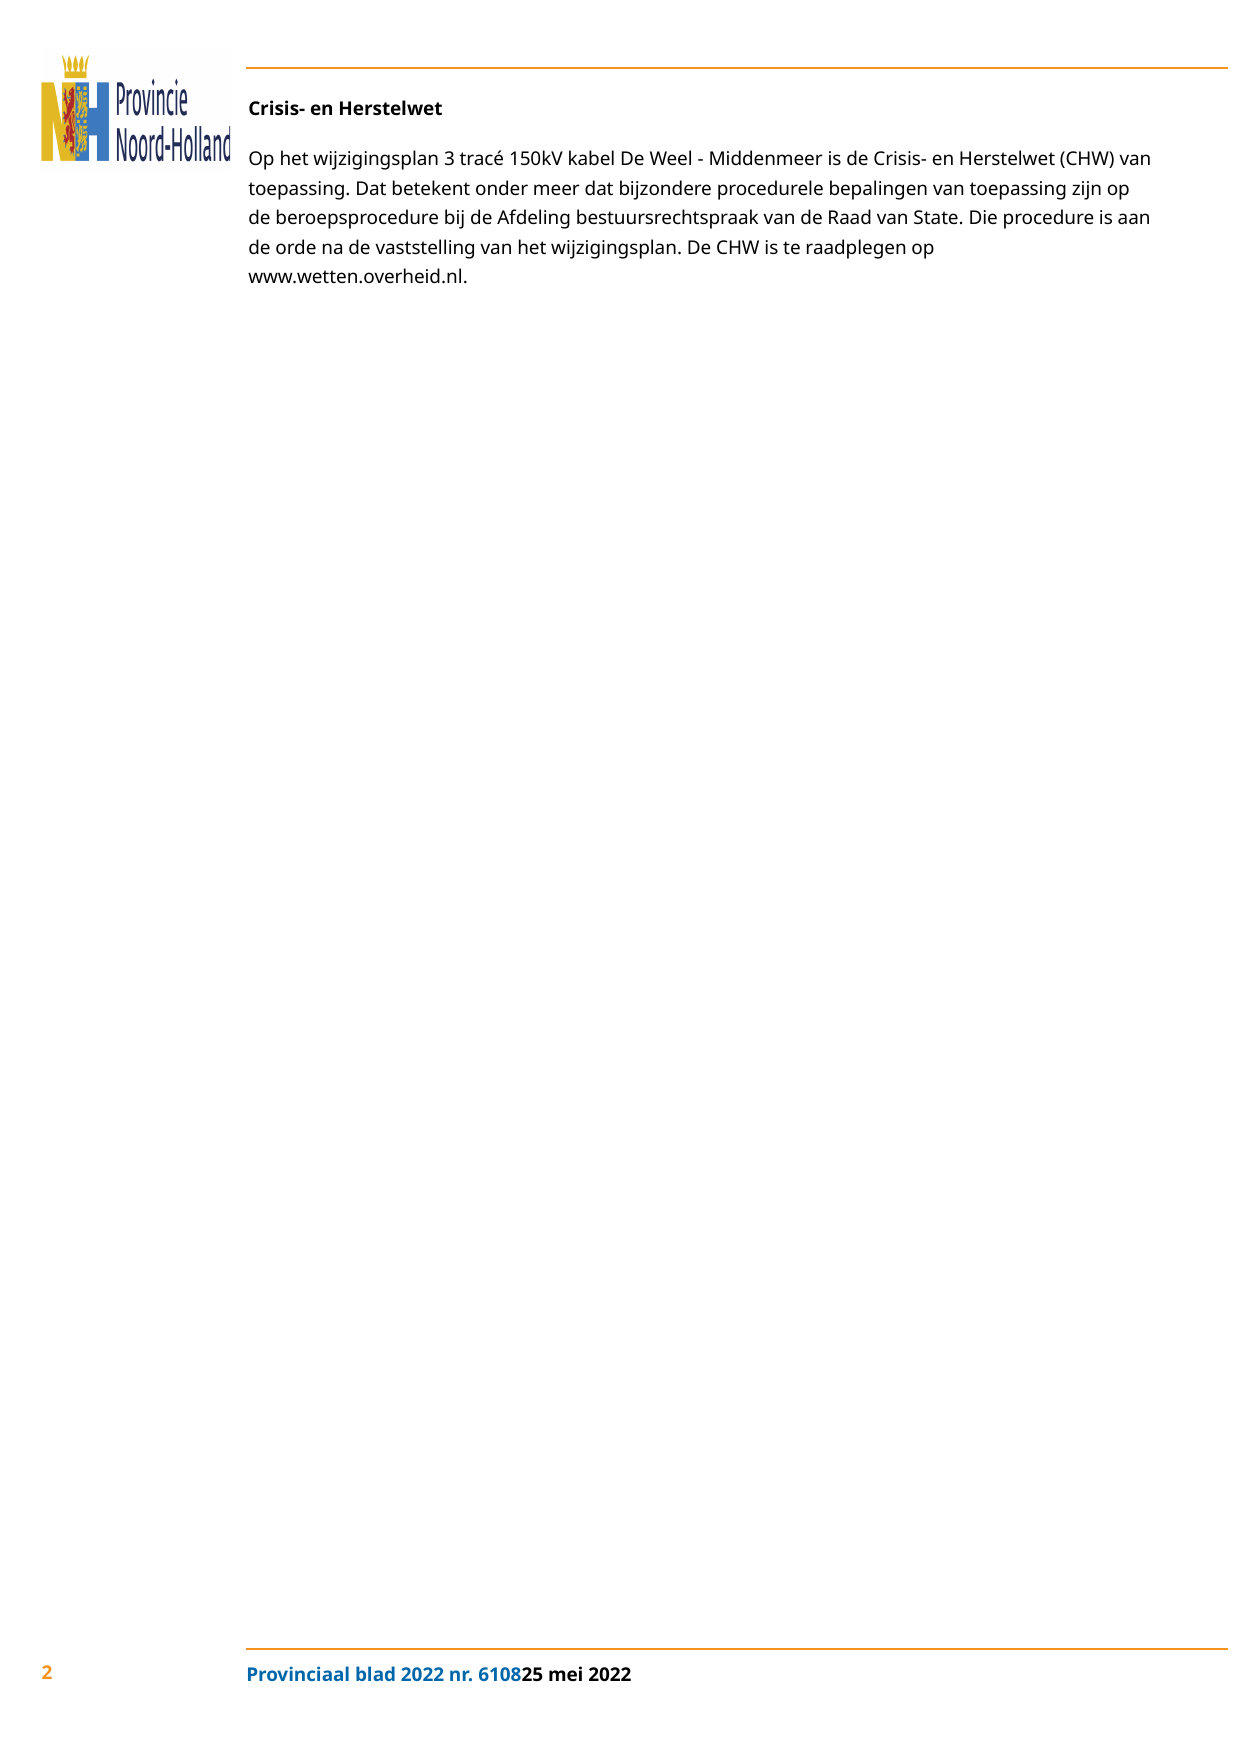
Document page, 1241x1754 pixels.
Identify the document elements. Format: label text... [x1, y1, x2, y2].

picture [41, 47, 231, 172]
text Crisis- en Herstelwet [248, 95, 1152, 121]
text Op het wijzigingsplan 3 tracé 150kV kabel De Weel - Middenmeer is de Crisis- en Herstelwet (CHW) van toepassing. Dat betekent onder meer dat bijzondere procedurele bepalingen van toepassing zijn op de beroepsprocedure bij de Afdeling bestuursrechtspraak van de Raad van State. Die procedure is aan de orde na de vaststelling van het wijzigingsplan. De CHW is te raadplegen op www.wetten.overheid.nl. [248, 145, 1152, 289]
